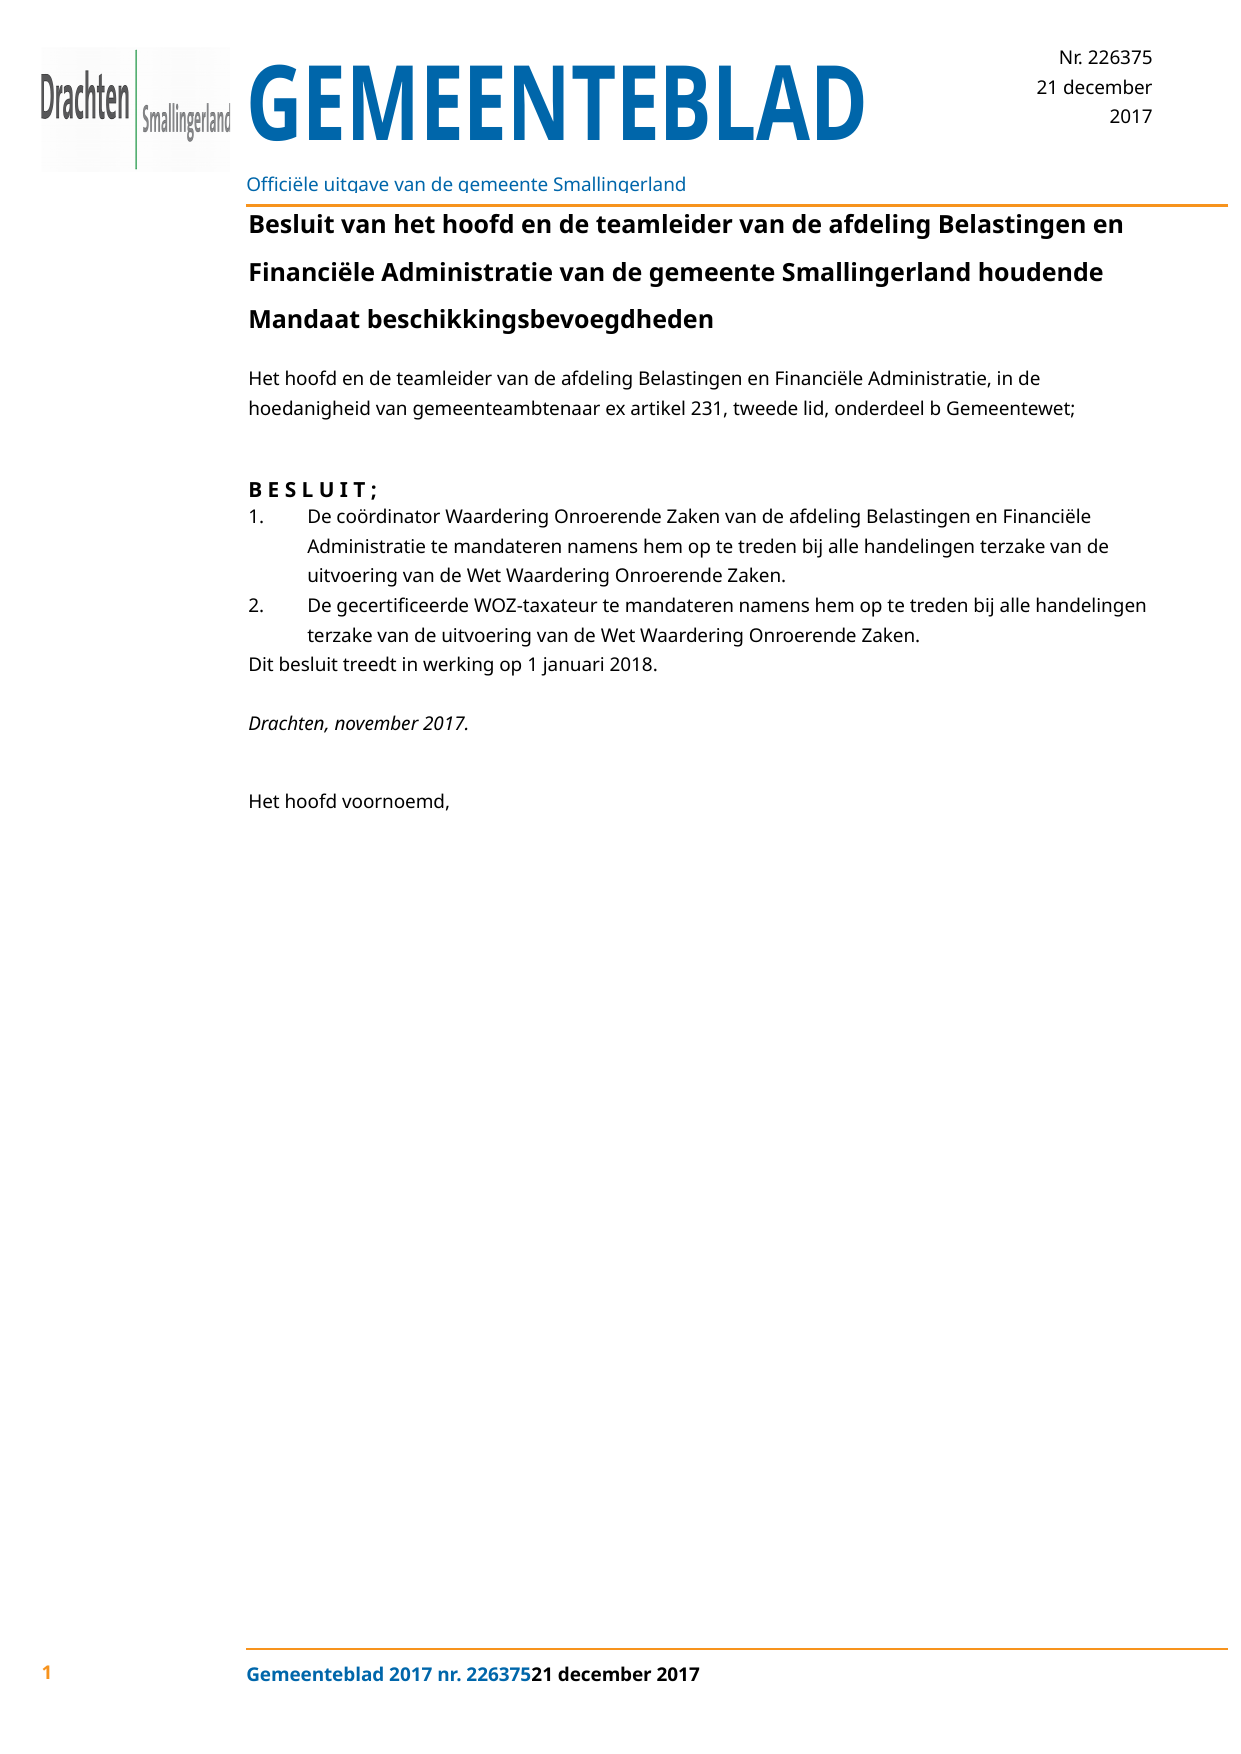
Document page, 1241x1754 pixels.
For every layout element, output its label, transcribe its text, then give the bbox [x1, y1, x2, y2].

list De coördinator Waardering Onroerende Zaken van de afdeling Belastingen en Financiële Administratie te mandateren namens hem op te treden bij alle handelingen terzake van de uitvoering van de Wet Waardering Onroerende Zaken. [248, 503, 1152, 588]
text Dit besluit treedt in werking op 1 januari 2018. [248, 651, 1152, 677]
text Drachten, november 2017. [248, 711, 1152, 736]
text Het hoofd voornoemd, [248, 788, 1152, 813]
text Het hoofd en de teamleider van de afdeling Belastingen en Financiële Administratie, in de hoedanigheid van gemeenteambtenaar ex artikel 231, tweede lid, onderdeel b Gemeentewet; [248, 366, 1152, 421]
list De gecertificeerde WOZ-taxateur te mandateren namens hem op te treden bij alle handelingen terzake van de uitvoering van de Wet Waardering Onroerende Zaken. [248, 592, 1152, 648]
text B E S L U I T ; [248, 475, 1152, 503]
picture [41, 47, 231, 172]
text Besluit van het hoofd en de teamleider van de afdeling Belastingen en Financiële Administratie van de gemeente Smallingerland houdende Mandaat beschikkingsbevoegdheden [248, 207, 1152, 336]
